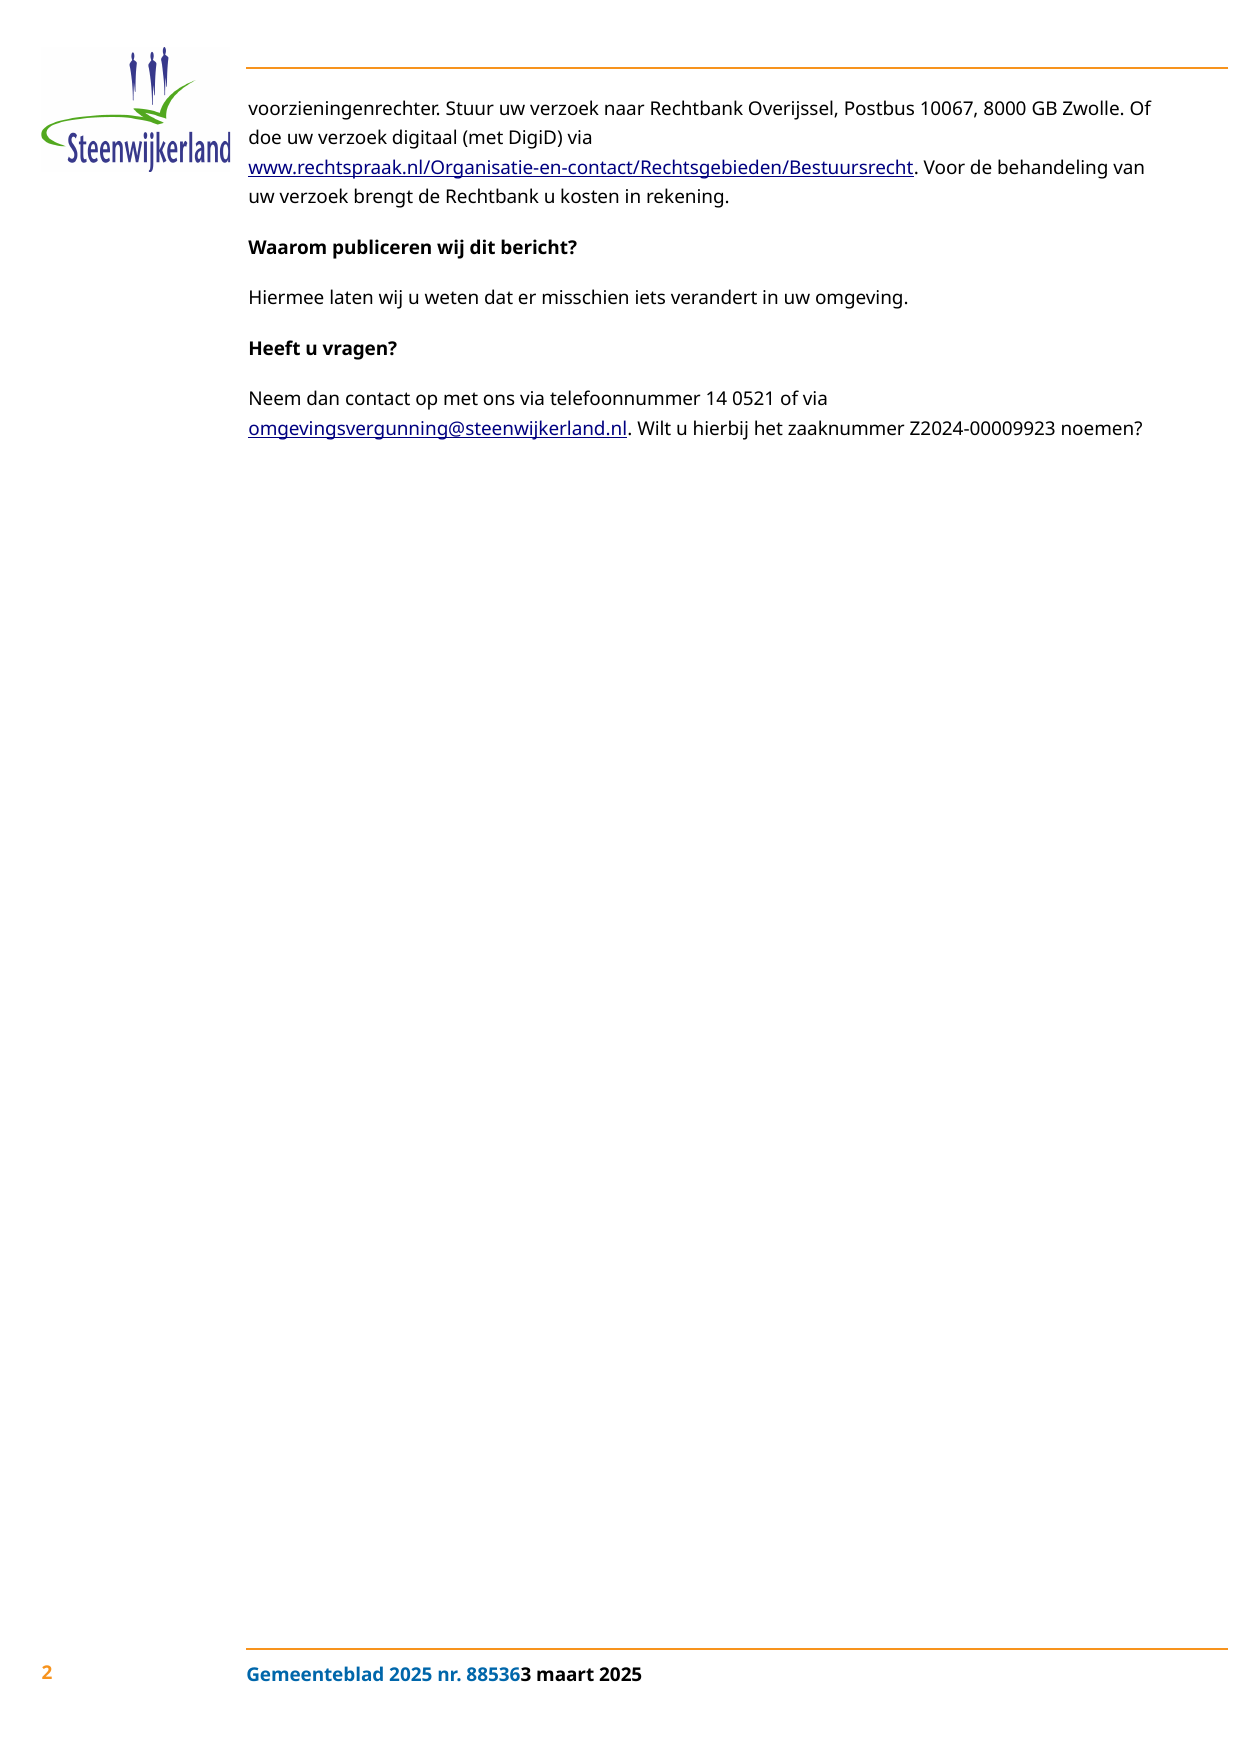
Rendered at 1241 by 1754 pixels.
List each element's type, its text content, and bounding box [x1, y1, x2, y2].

text Hiermee laten wij u weten dat er misschien iets verandert in uw omgeving. [248, 284, 1152, 310]
picture [41, 47, 231, 172]
text Heeft u vragen? [248, 335, 1152, 361]
text voorzieningenrechter. Stuur uw verzoek naar Rechtbank Overijssel, Postbus 10067, 8000 GB Zwolle. Of doe uw verzoek digitaal (met DigiD) via www.rechtspraak.nl/Organisatie-en-contact/Rechtsgebieden/Bestuursrecht. Voor de behandeling van uw verzoek brengt de Rechtbank u kosten in rekening. [248, 95, 1152, 209]
text Waarom publiceren wij dit bericht? [248, 234, 1152, 260]
text Neem dan contact op met ons via telefoonnummer 14 0521 of via omgevingsvergunning@steenwijkerland.nl. Wilt u hierbij het zaaknummer Z2024-00009923 noemen? [248, 385, 1152, 441]
